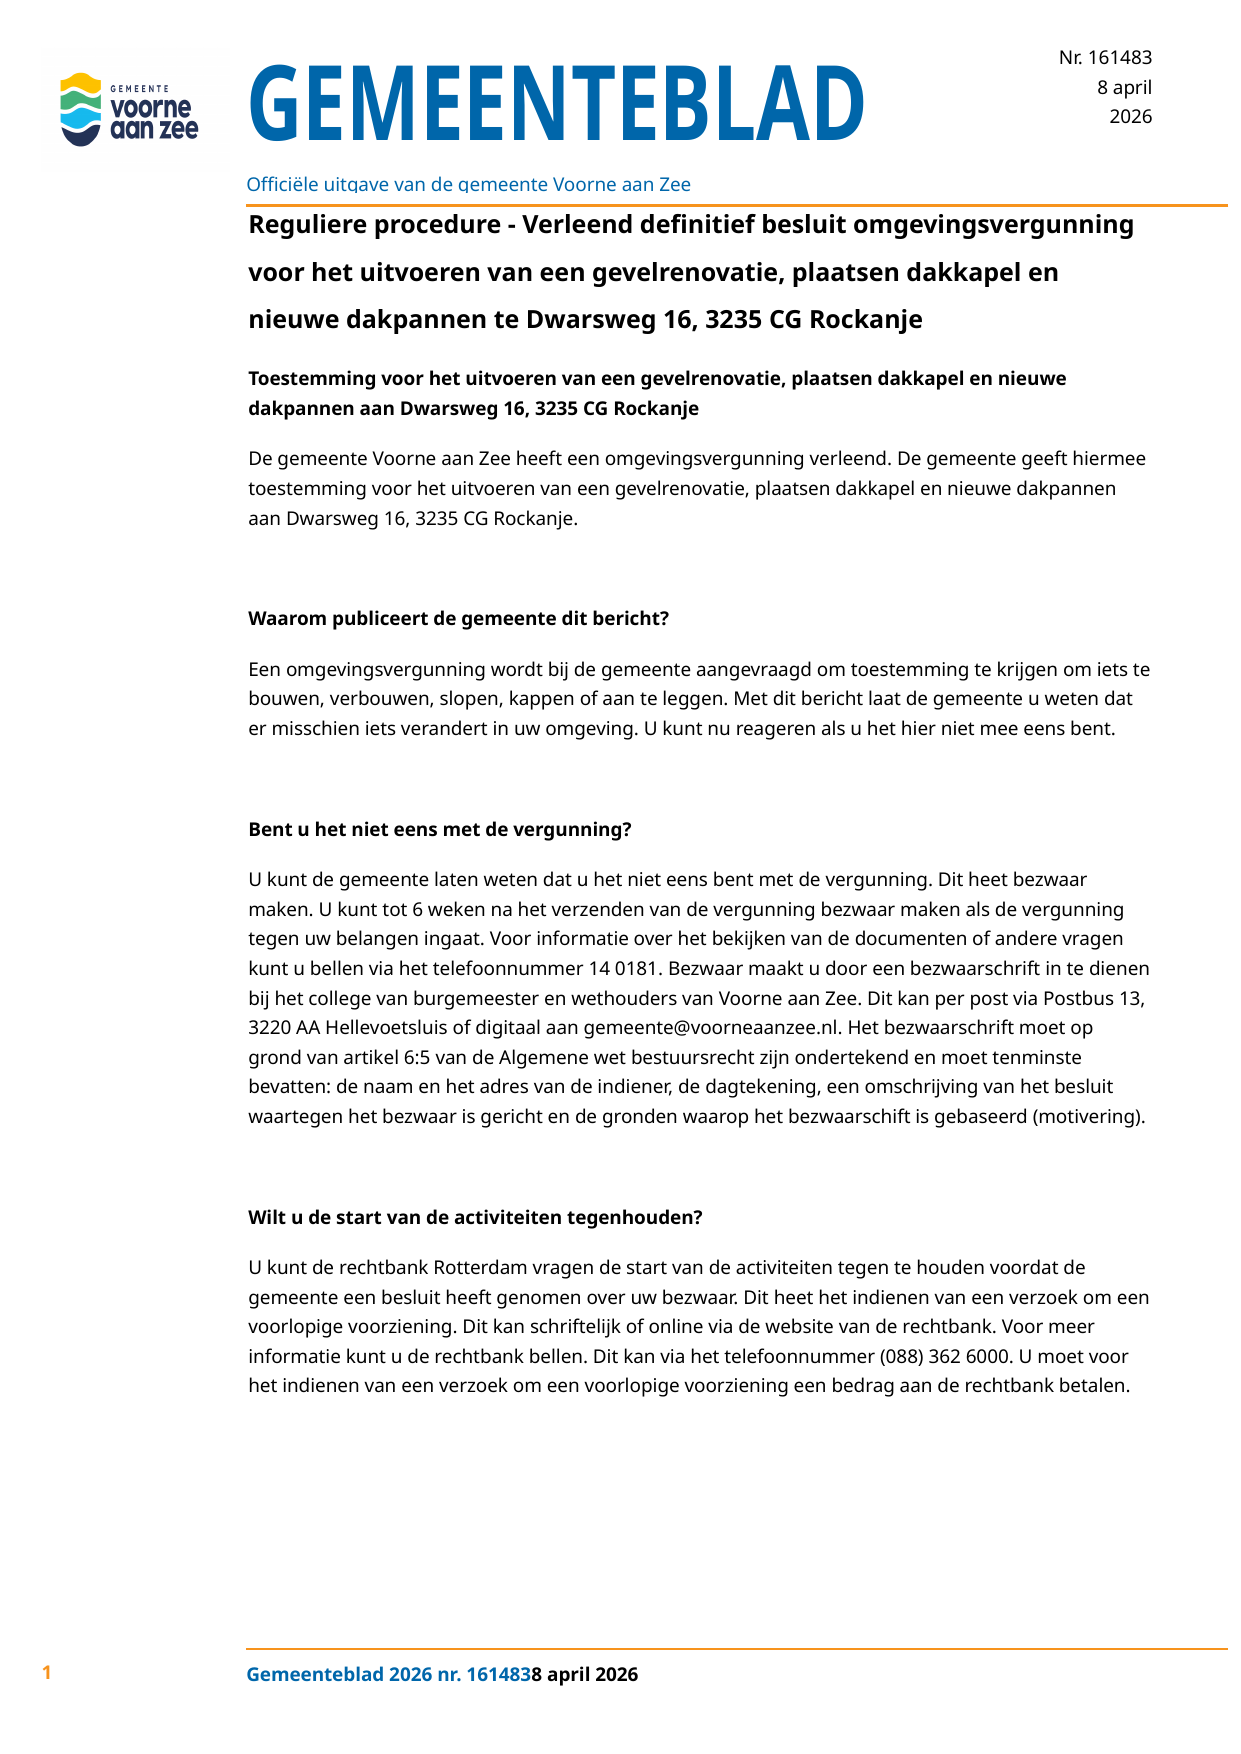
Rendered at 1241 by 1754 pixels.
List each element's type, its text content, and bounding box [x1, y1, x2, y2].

text Reguliere procedure - Verleend definitief besluit omgevingsvergunning voor het uitvoeren van een gevelrenovatie, plaatsen dakkapel en nieuwe dakpannen te Dwarsweg 16, 3235 CG Rockanje [248, 207, 1152, 336]
text De gemeente Voorne aan Zee heeft een omgevingsvergunning verleend. De gemeente geeft hiermee toestemming voor het uitvoeren van een gevelrenovatie, plaatsen dakkapel en nieuwe dakpannen aan Dwarsweg 16, 3235 CG Rockanje. [248, 446, 1152, 530]
text Waarom publiceert de gemeente dit bericht? [248, 606, 1152, 631]
text Een omgevingsvergunning wordt bij de gemeente aangevraagd om toestemming te krijgen om iets te bouwen, verbouwen, slopen, kappen of aan te leggen. Met dit bericht laat de gemeente u weten dat er misschien iets verandert in uw omgeving. U kunt nu reageren als u het hier niet mee eens bent. [248, 656, 1152, 741]
picture [41, 47, 231, 172]
text Bent u het niet eens met de vergunning? [248, 816, 1152, 842]
text U kunt de gemeente laten weten dat u het niet eens bent met de vergunning. Dit heet bezwaar maken. U kunt tot 6 weken na het verzenden van de vergunning bezwaar maken als de vergunning tegen uw belangen ingaat. Voor informatie over het bekijken van de documenten of andere vragen kunt u bellen via het telefoonnummer 14 0181. Bezwaar maakt u door een bezwaarschrift in te dienen bij het college van burgemeester en wethouders van Voorne aan Zee. Dit kan per post via Postbus 13, 3220 AA Hellevoetsluis of digitaal aan gemeente@voorneaanzee.nl. Het bezwaarschrift moet op grond van artikel 6:5 van de Algemene wet bestuursrecht zijn ondertekend en moet tenminste bevatten: de naam en het adres van de indiener, de dagtekening, een omschrijving van het besluit waartegen het bezwaar is gericht en de gronden waarop het bezwaarschift is gebaseerd (motivering). [248, 866, 1152, 1129]
text Toestemming voor het uitvoeren van een gevelrenovatie, plaatsen dakkapel en nieuwe dakpannen aan Dwarsweg 16, 3235 CG Rockanje [248, 366, 1152, 421]
text U kunt de rechtbank Rotterdam vragen de start van de activiteiten tegen te houden voordat de gemeente een besluit heeft genomen over uw bezwaar. Dit heet het indienen van een verzoek om een voorlopige voorziening. Dit kan schriftelijk of online via de website van de rechtbank. Voor meer informatie kunt u de rechtbank bellen. Dit kan via het telefoonnummer (088) 362 6000. U moet voor het indienen van een verzoek om een voorlopige voorziening een bedrag aan de rechtbank betalen. [248, 1254, 1152, 1398]
text Wilt u de start van de activiteiten tegenhouden? [248, 1204, 1152, 1229]
